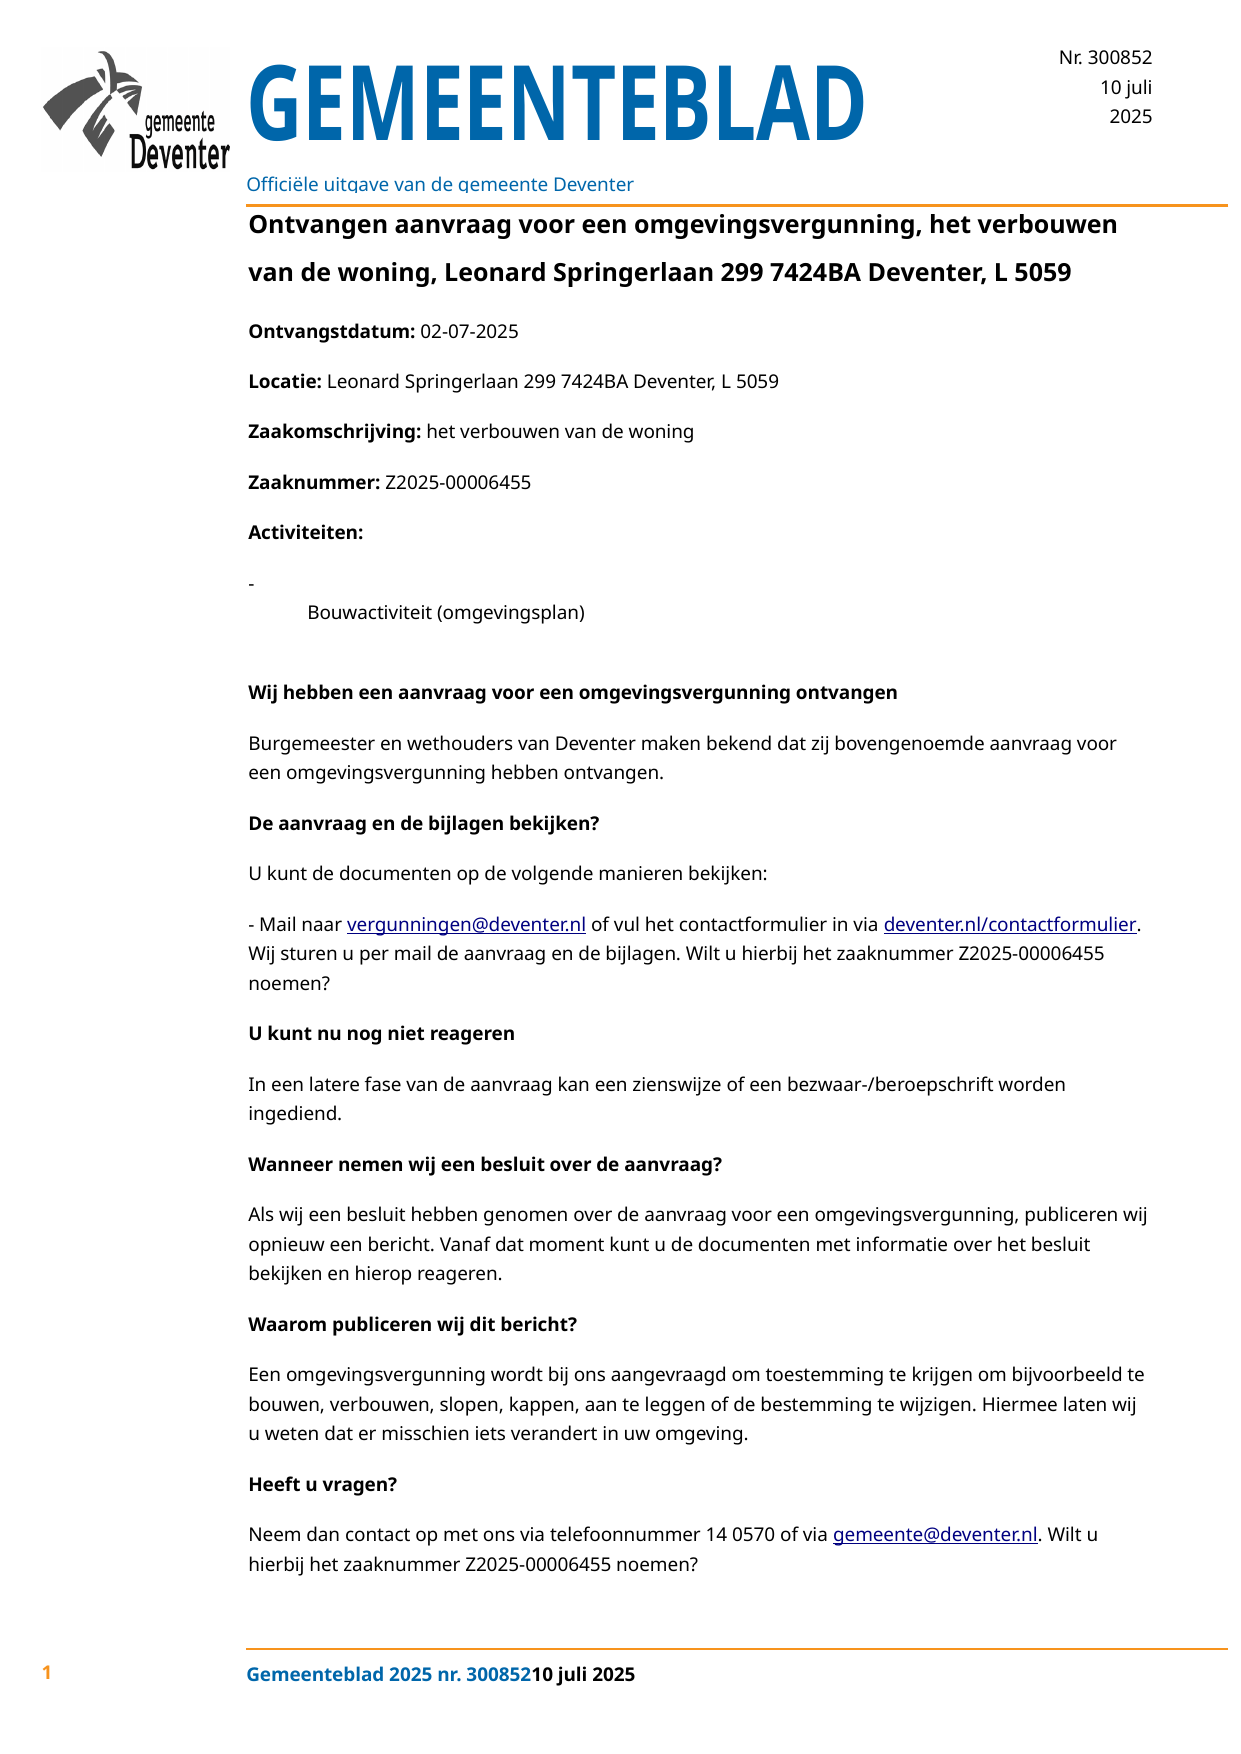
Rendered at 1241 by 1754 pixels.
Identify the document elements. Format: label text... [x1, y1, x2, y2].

text - Mail naar vergunningen@deventer.nl of vul het contactformulier in via deventer.nl/contactformulier. Wij sturen u per mail de aanvraag en de bijlagen. Wilt u hierbij het zaaknummer Z2025-00006455 noemen? [248, 911, 1152, 996]
text Locatie: Leonard Springerlaan 299 7424BA Deventer, L 5059 [248, 368, 1152, 394]
list Bouwactiviteit (omgevingsplan) [248, 599, 1152, 625]
text U kunt de documenten op de volgende manieren bekijken: [248, 860, 1152, 886]
text Burgemeester en wethouders van Deventer maken bekend dat zij bovengenoemde aanvraag voor een omgevingsvergunning hebben ontvangen. [248, 730, 1152, 785]
text Zaakomschrijving: het verbouwen van de woning [248, 419, 1152, 444]
text Heeft u vragen? [248, 1471, 1152, 1497]
text Waarom publiceren wij dit bericht? [248, 1311, 1152, 1337]
text In een latere fase van de aanvraag kan een zienswijze of een bezwaar-/beroepschrift worden ingediend. [248, 1071, 1152, 1126]
text Wij hebben een aanvraag voor een omgevingsvergunning ontvangen [248, 679, 1152, 705]
picture [41, 47, 231, 172]
text Neem dan contact op met ons via telefoonnummer 14 0570 of via gemeente@deventer.nl. Wilt u hierbij het zaaknummer Z2025-00006455 noemen? [248, 1521, 1152, 1577]
text Als wij een besluit hebben genomen over de aanvraag voor een omgevingsvergunning, publiceren wij opnieuw een bericht. Vanaf dat moment kunt u de documenten met informatie over het besluit bekijken en hierop reageren. [248, 1201, 1152, 1286]
text Zaaknummer: Z2025-00006455 [248, 469, 1152, 495]
text Activiteiten: [248, 519, 1152, 545]
text De aanvraag en de bijlagen bekijken? [248, 810, 1152, 836]
text Wanneer nemen wij een besluit over de aanvraag? [248, 1151, 1152, 1177]
text Ontvangstdatum: 02-07-2025 [248, 318, 1152, 344]
text Een omgevingsvergunning wordt bij ons aangevraagd om toestemming te krijgen om bijvoorbeeld te bouwen, verbouwen, slopen, kappen, aan te leggen of de bestemming te wijzigen. Hiermee laten wij u weten dat er misschien iets verandert in uw omgeving. [248, 1361, 1152, 1446]
text Ontvangen aanvraag voor een omgevingsvergunning, het verbouwen van de woning, Leonard Springerlaan 299 7424BA Deventer, L 5059 [248, 207, 1152, 288]
text U kunt nu nog niet reageren [248, 1020, 1152, 1046]
